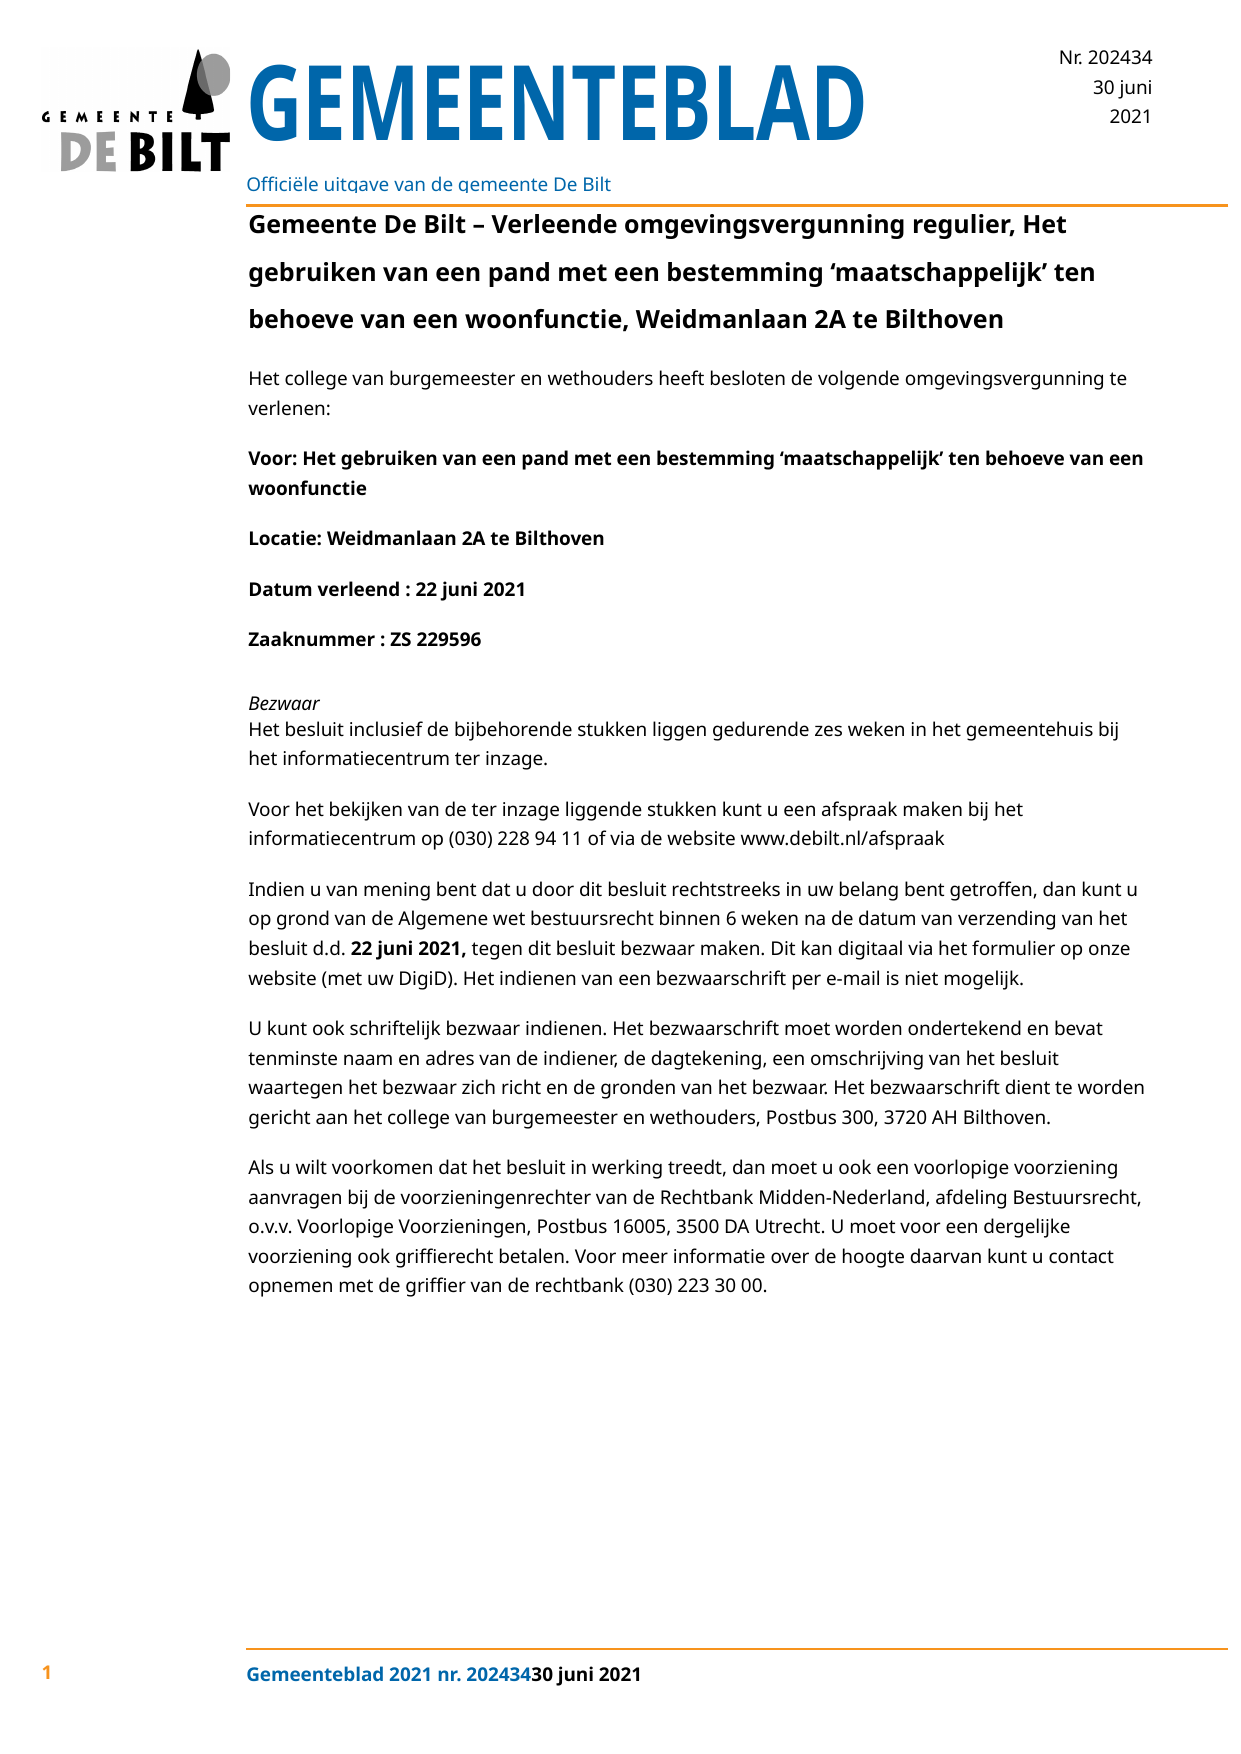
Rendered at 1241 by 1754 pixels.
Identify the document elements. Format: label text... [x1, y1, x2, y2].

picture [41, 47, 231, 172]
text Datum verleend : 22 juni 2021 [248, 576, 1152, 602]
text Voor het bekijken van de ter inzage liggende stukken kunt u een afspraak maken bij het informatiecentrum op (030) 228 94 11 of via de website www.debilt.nl/afspraak [248, 796, 1152, 851]
text Voor: Het gebruiken van een pand met een bestemming ‘maatschappelijk’ ten behoeve van een woonfunctie [248, 446, 1152, 501]
text Zaaknummer : ZS 229596 [248, 626, 1152, 652]
text U kunt ook schriftelijk bezwaar indienen. Het bezwaarschrift moet worden ondertekend en bevat tenminste naam en adres van de indiener, de dagtekening, een omschrijving van het besluit waartegen het bezwaar zich richt en de gronden van het bezwaar. Het bezwaarschrift dient te worden gericht aan het college van burgemeester en wethouders, Postbus 300, 3720 AH Bilthoven. [248, 1015, 1152, 1130]
text Bezwaar [248, 690, 1152, 716]
text Als u wilt voorkomen dat het besluit in werking treedt, dan moet u ook een voorlopige voorziening aanvragen bij de voorzieningenrechter van de Rechtbank Midden-Nederland, afdeling Bestuursrecht, o.v.v. Voorlopige Voorzieningen, Postbus 16005, 3500 DA Utrecht. U moet voor een dergelijke voorziening ook griffierecht betalen. Voor meer informatie over de hoogte daarvan kunt u contact opnemen met de griffier van de rechtbank (030) 223 30 00. [248, 1154, 1152, 1298]
text Gemeente De Bilt – Verleende omgevingsvergunning regulier, Het gebruiken van een pand met een bestemming ‘maatschappelijk’ ten behoeve van een woonfunctie, Weidmanlaan 2A te Bilthoven [248, 207, 1152, 336]
text Het besluit inclusief de bijbehorende stukken liggen gedurende zes weken in het gemeentehuis bij het informatiecentrum ter inzage. [248, 716, 1152, 771]
text Indien u van mening bent dat u door dit besluit rechtstreeks in uw belang bent getroffen, dan kunt u op grond van de Algemene wet bestuursrecht binnen 6 weken na de datum van verzending van het besluit d.d. 22 juni 2021, tegen dit besluit bezwaar maken. Dit kan digitaal via het formulier op onze website (met uw DigiD). Het indienen van een bezwaarschrift per e-mail is niet mogelijk. [248, 876, 1152, 991]
text Locatie: Weidmanlaan 2A te Bilthoven [248, 526, 1152, 551]
text Het college van burgemeester en wethouders heeft besloten de volgende omgevingsvergunning te verlenen: [248, 366, 1152, 421]
